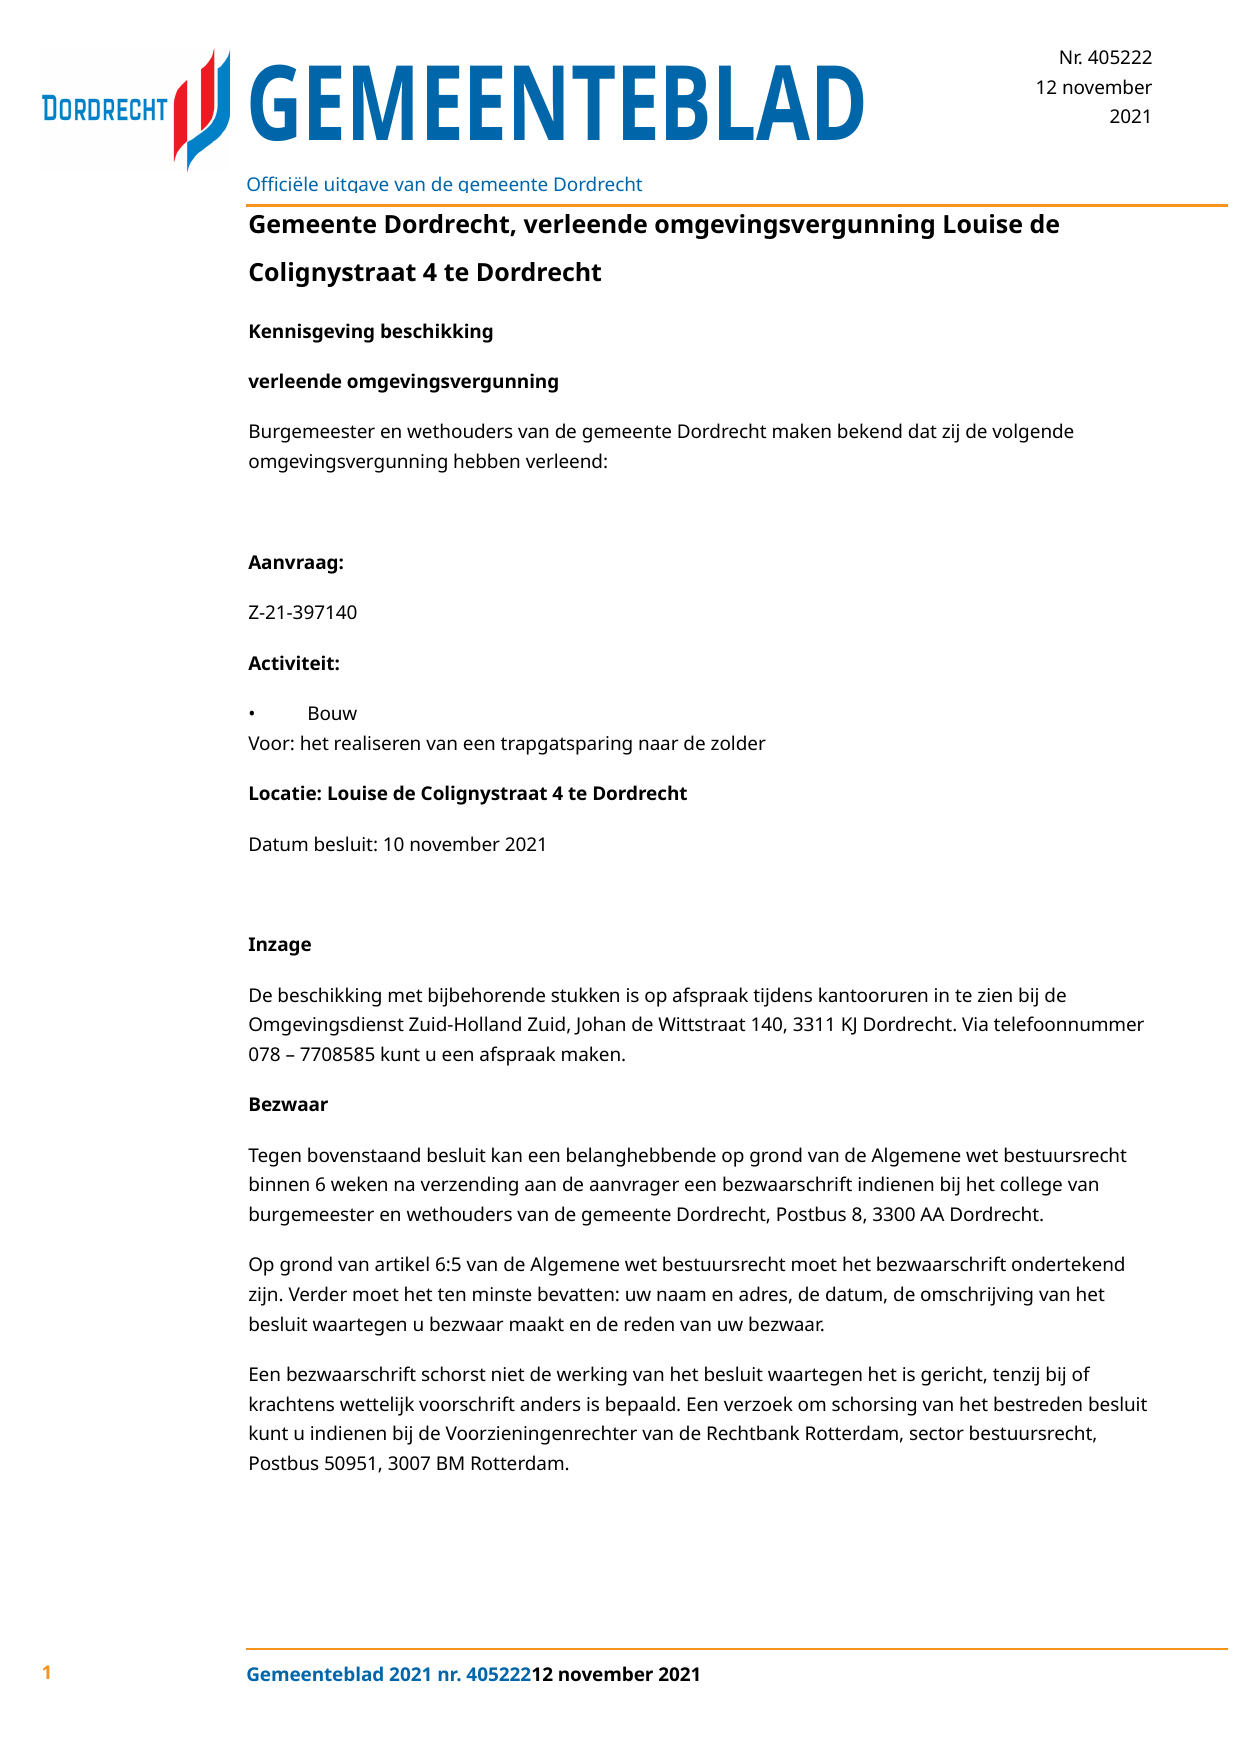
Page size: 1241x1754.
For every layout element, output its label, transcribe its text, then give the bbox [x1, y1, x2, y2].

text verleende omgevingsvergunning [248, 368, 1152, 394]
text Bezwaar [248, 1092, 1152, 1117]
text Kennisgeving beschikking [248, 318, 1152, 344]
text Een bezwaarschrift schorst niet de werking van het besluit waartegen het is gericht, tenzij bij of krachtens wettelijk voorschrift anders is bepaald. Een verzoek om schorsing van het bestreden besluit kunt u indienen bij de Voorzieningenrechter van de Rechtbank Rotterdam, sector bestuursrecht, Postbus 50951, 3007 BM Rotterdam. [248, 1361, 1152, 1476]
text Gemeente Dordrecht, verleende omgevingsvergunning Louise de Colignystraat 4 te Dordrecht [248, 207, 1152, 288]
text De beschikking met bijbehorende stukken is op afspraak tijdens kantooruren in te zien bij de Omgevingsdienst Zuid-Holland Zuid, Johan de Wittstraat 140, 3311 KJ Dordrecht. Via telefoonnummer 078 – 7708585 kunt u een afspraak maken. [248, 982, 1152, 1067]
text Locatie: Louise de Colignystraat 4 te Dordrecht [248, 780, 1152, 806]
text Op grond van artikel 6:5 van de Algemene wet bestuursrecht moet het bezwaarschrift ondertekend zijn. Verder moet het ten minste bevatten: uw naam en adres, de datum, de omschrijving van het besluit waartegen u bezwaar maakt en de reden van uw bezwaar. [248, 1252, 1152, 1337]
text Burgemeester en wethouders van de gemeente Dordrecht maken bekend dat zij de volgende omgevingsvergunning hebben verleend: [248, 419, 1152, 474]
picture [41, 47, 231, 172]
text Aanvraag: [248, 549, 1152, 575]
list Bouw [248, 700, 1152, 726]
text Tegen bovenstaand besluit kan een belanghebbende op grond van de Algemene wet bestuursrecht binnen 6 weken na verzending aan de aanvrager een bezwaarschrift indienen bij het college van burgemeester en wethouders van de gemeente Dordrecht, Postbus 8, 3300 AA Dordrecht. [248, 1142, 1152, 1227]
text Inzage [248, 932, 1152, 957]
text Voor: het realiseren van een trapgatsparing naar de zolder [248, 730, 1152, 756]
text Activiteit: [248, 650, 1152, 676]
text Z-21-397140 [248, 599, 1152, 625]
text Datum besluit: 10 november 2021 [248, 831, 1152, 857]
